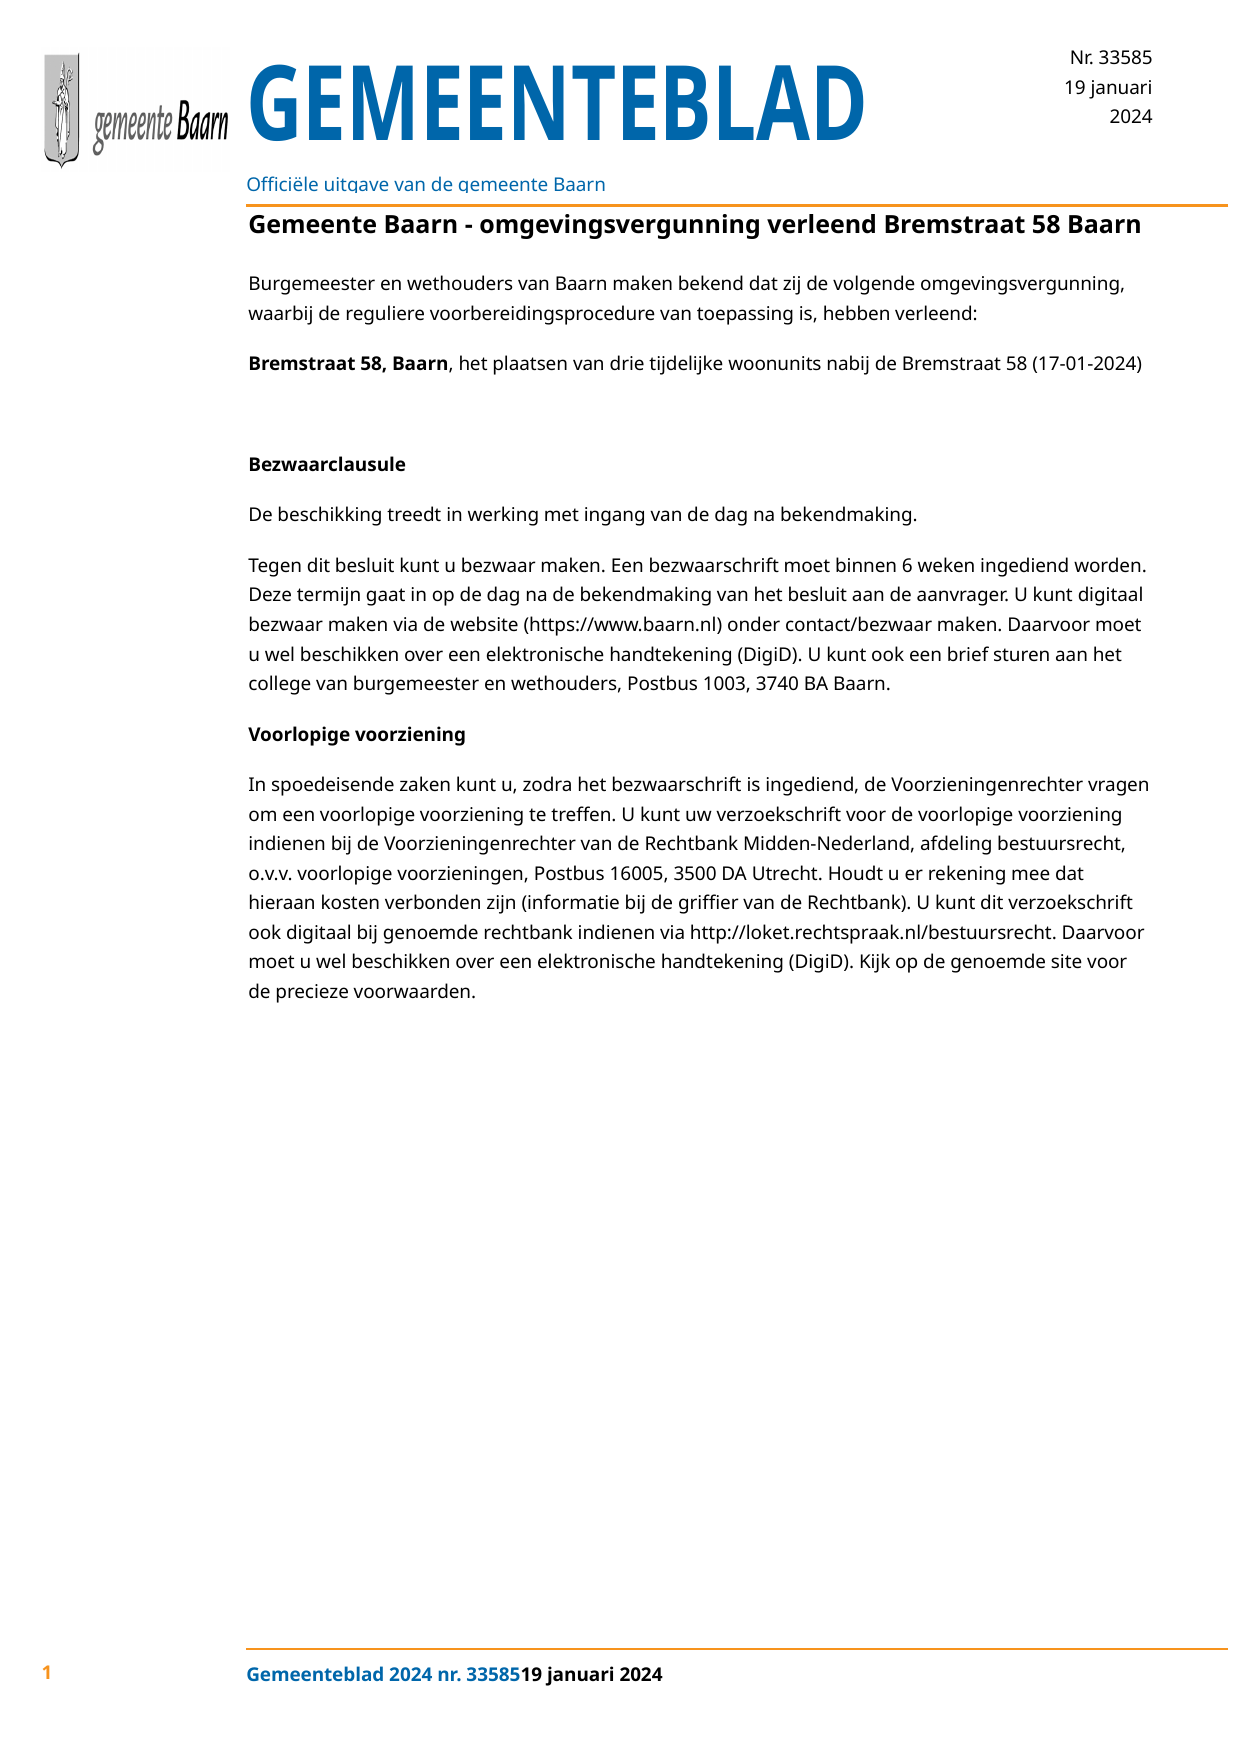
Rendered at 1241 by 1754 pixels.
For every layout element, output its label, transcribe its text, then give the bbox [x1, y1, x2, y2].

text In spoedeisende zaken kunt u, zodra het bezwaarschrift is ingediend, de Voorzieningenrechter vragen om een voorlopige voorziening te treffen. U kunt uw verzoekschrift voor de voorlopige voorziening indienen bij de Voorzieningenrechter van de Rechtbank Midden-Nederland, afdeling bestuursrecht, o.v.v. voorlopige voorzieningen, Postbus 16005, 3500 DA Utrecht. Houdt u er rekening mee dat hieraan kosten verbonden zijn (informatie bij de griffier van de Rechtbank). U kunt dit verzoekschrift ook digitaal bij genoemde rechtbank indienen via http://loket.rechtspraak.nl/bestuursrecht. Daarvoor moet u wel beschikken over een elektronische handtekening (DigiD). Kijk op de genoemde site voor de precieze voorwaarden. [248, 771, 1152, 1004]
text Burgemeester en wethouders van Baarn maken bekend dat zij de volgende omgevingsvergunning, waarbij de reguliere voorbereidingsprocedure van toepassing is, hebben verleend: [248, 270, 1152, 326]
picture [41, 47, 231, 172]
text Gemeente Baarn - omgevingsvergunning verleend Bremstraat 58 Baarn [248, 207, 1152, 241]
text De beschikking treedt in werking met ingang van de dag na bekendmaking. [248, 502, 1152, 527]
text Voorlopige voorziening [248, 721, 1152, 746]
text Tegen dit besluit kunt u bezwaar maken. Een bezwaarschrift moet binnen 6 weken ingediend worden. Deze termijn gaat in op de dag na de bekendmaking van het besluit aan de aanvrager. U kunt digitaal bezwaar maken via de website (https://www.baarn.nl) onder contact/bezwaar maken. Daarvoor moet u wel beschikken over een elektronische handtekening (DigiD). U kunt ook een brief sturen aan het college van burgemeester en wethouders, Postbus 1003, 3740 BA Baarn. [248, 552, 1152, 696]
text Bremstraat 58, Baarn, het plaatsen van drie tijdelijke woonunits nabij de Bremstraat 58 (17-01-2024) [248, 350, 1152, 376]
text Bezwaarclausule [248, 451, 1152, 477]
